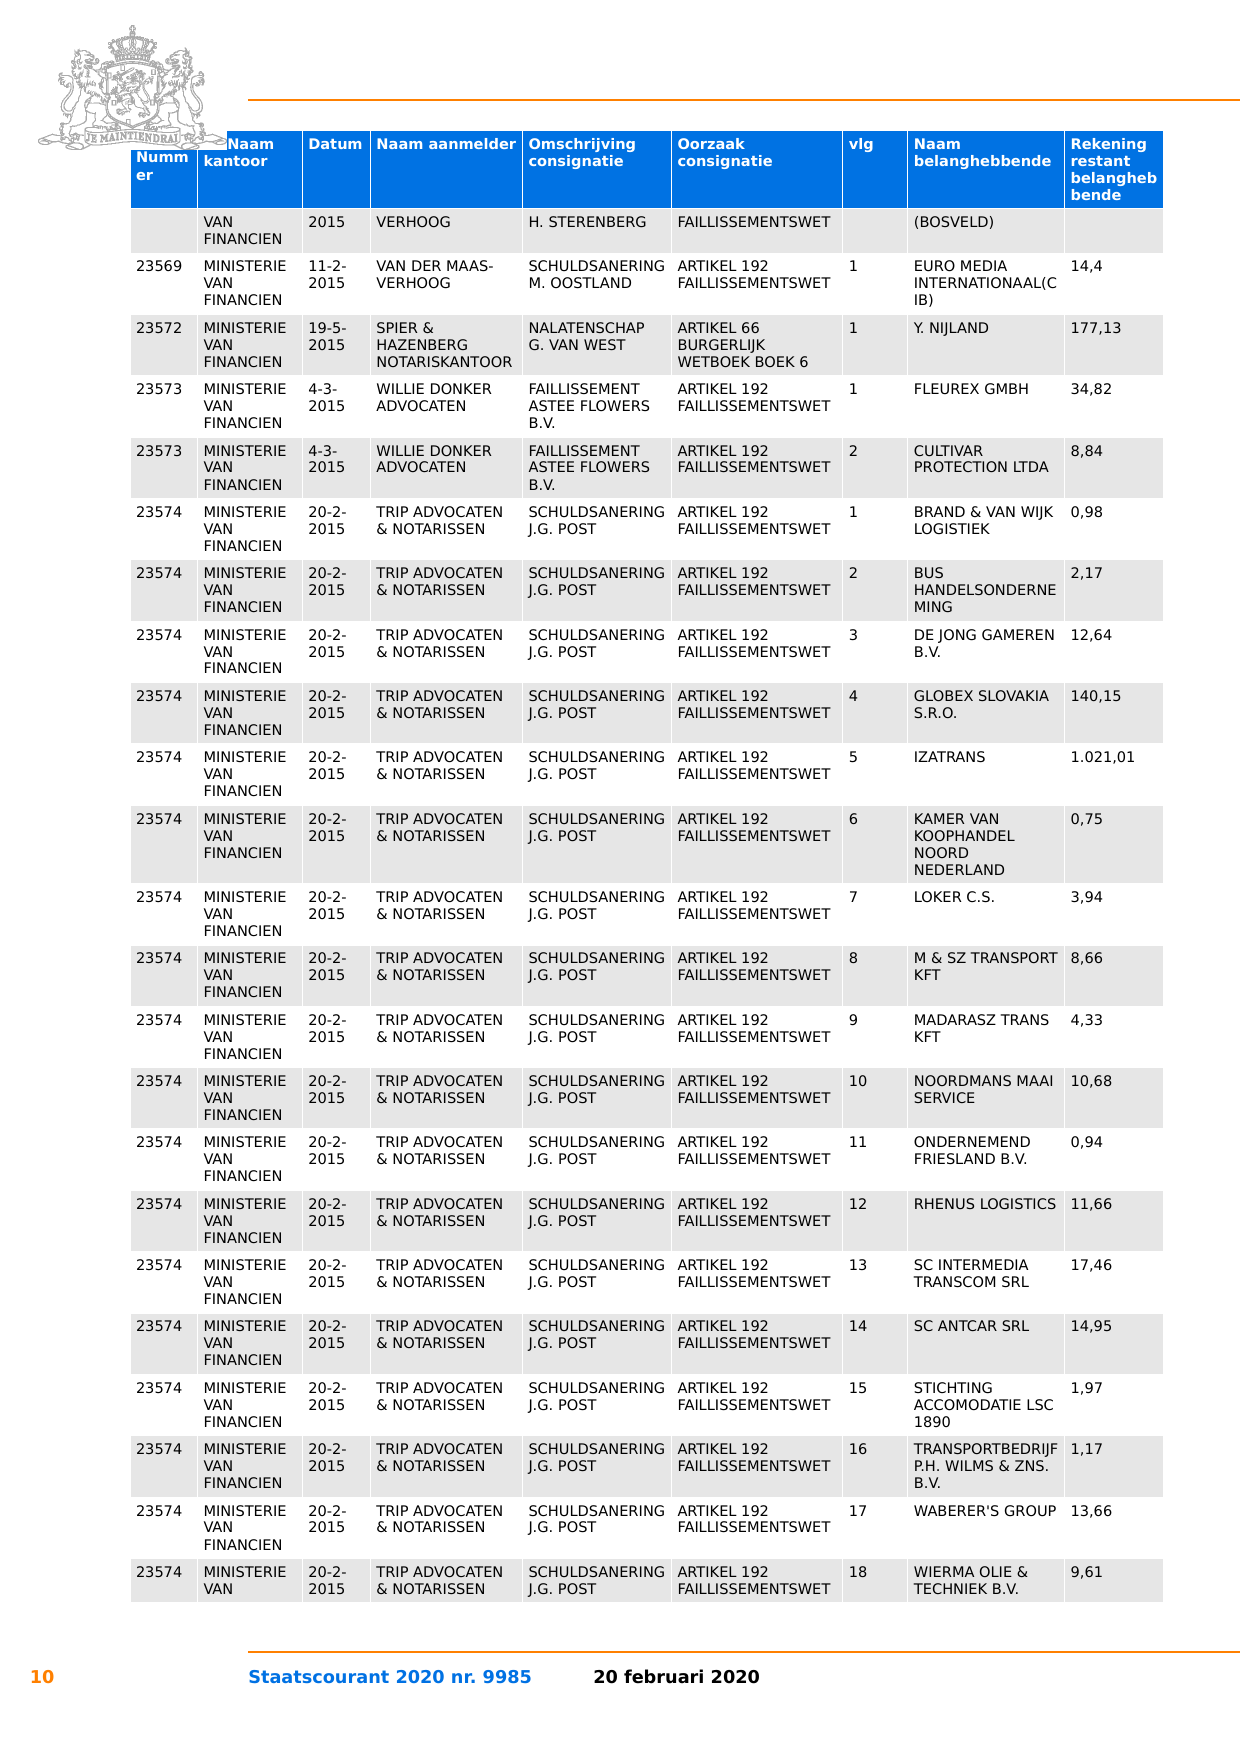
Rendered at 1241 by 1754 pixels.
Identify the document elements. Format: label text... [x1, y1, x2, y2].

table_cell GLOBEX SLOVAKIA S.R.O. [908, 683, 1064, 743]
table_cell TRIP ADVOCATEN & NOTARISSEN [371, 806, 522, 883]
table_cell 20-2-2015 [303, 1007, 370, 1067]
table_cell SCHULDSANERING J.G. POST [523, 1007, 671, 1067]
table_cell ARTIKEL 192 FAILLISSEMENTSWET [672, 683, 842, 743]
table_cell SPIER & HAZENBERG NOTARISKANTOOR [371, 315, 522, 375]
table_cell ARTIKEL 192 FAILLISSEMENTSWET [672, 560, 842, 621]
table_cell 23574 [131, 1252, 197, 1313]
table_cell H. STERENBERG [523, 209, 671, 253]
table_cell 23574 [131, 1498, 197, 1558]
table_cell 8 [843, 946, 907, 1006]
table_cell LOKER C.S. [908, 884, 1064, 944]
table_header Naam belanghebbende [908, 131, 1064, 208]
table_cell IZATRANS [908, 745, 1064, 805]
table_cell 4-3-2015 [303, 438, 370, 498]
table_cell NOORDMANS MAAI SERVICE [908, 1068, 1064, 1128]
table_cell NALATENSCHAP G. VAN WEST [523, 315, 671, 375]
table_cell SCHULDSANERING J.G. POST [523, 1498, 671, 1558]
table_cell 12 [843, 1191, 907, 1251]
table_cell TRIP ADVOCATEN & NOTARISSEN [371, 1559, 522, 1602]
table_cell 20-2-2015 [303, 1130, 370, 1190]
table_cell 13 [843, 1252, 907, 1313]
table_cell SCHULDSANERING J.G. POST [523, 1375, 671, 1435]
table_cell 10 [843, 1068, 907, 1128]
table_cell ARTIKEL 192 FAILLISSEMENTSWET [672, 622, 842, 682]
table_cell MINISTERIE VAN FINANCIEN [198, 1252, 302, 1313]
table_cell MINISTERIE VAN FINANCIEN [198, 1375, 302, 1435]
table_cell MINISTERIE VAN FINANCIEN [198, 683, 302, 743]
table_cell TRIP ADVOCATEN & NOTARISSEN [371, 745, 522, 805]
table_cell TRIP ADVOCATEN & NOTARISSEN [371, 946, 522, 1006]
table_cell 14,95 [1065, 1314, 1163, 1374]
table_cell TRIP ADVOCATEN & NOTARISSEN [371, 1130, 522, 1190]
table_cell 18 [843, 1559, 907, 1602]
table_cell ARTIKEL 192 FAILLISSEMENTSWET [672, 1498, 842, 1558]
table_cell ARTIKEL 66 BURGERLIJK WETBOEK BOEK 6 [672, 315, 842, 375]
table_cell 20-2-2015 [303, 1559, 370, 1602]
table_cell 20-2-2015 [303, 499, 370, 559]
table_cell ARTIKEL 192 FAILLISSEMENTSWET [672, 1130, 842, 1190]
table_cell 23574 [131, 1314, 197, 1374]
table_cell 15 [843, 1375, 907, 1435]
table_cell MADARASZ TRANS KFT [908, 1007, 1064, 1067]
table_cell ARTIKEL 192 FAILLISSEMENTSWET [672, 806, 842, 883]
table_cell TRIP ADVOCATEN & NOTARISSEN [371, 1436, 522, 1497]
table_cell 23569 [131, 254, 197, 314]
table_cell TRIP ADVOCATEN & NOTARISSEN [371, 1191, 522, 1251]
table_cell TRANSPORTBEDRIJF P.H. WILMS & ZNS. B.V. [908, 1436, 1064, 1497]
table_cell ARTIKEL 192 FAILLISSEMENTSWET [672, 376, 842, 437]
table_cell 8,84 [1065, 438, 1163, 498]
table_cell VERHOOG [371, 209, 522, 253]
table_cell 6 [843, 806, 907, 883]
table_cell 23574 [131, 1559, 197, 1602]
table_cell 23574 [131, 1436, 197, 1497]
table_cell ARTIKEL 192 FAILLISSEMENTSWET [672, 499, 842, 559]
table_cell Y. NIJLAND [908, 315, 1064, 375]
table_cell SCHULDSANERING J.G. POST [523, 1559, 671, 1602]
table_cell 1 [843, 499, 907, 559]
table_cell 11 [843, 1130, 907, 1190]
table_cell 20-2-2015 [303, 806, 370, 883]
table_cell SCHULDSANERING J.G. POST [523, 499, 671, 559]
table_cell [1065, 209, 1163, 253]
table_cell 19-5-2015 [303, 315, 370, 375]
table_cell 20-2-2015 [303, 622, 370, 682]
table_cell (BOSVELD) [908, 209, 1064, 253]
table_cell 9 [843, 1007, 907, 1067]
table_cell MINISTERIE VAN FINANCIEN [198, 1436, 302, 1497]
table_cell 23573 [131, 376, 197, 437]
table_cell ARTIKEL 192 FAILLISSEMENTSWET [672, 1375, 842, 1435]
table_cell ARTIKEL 192 FAILLISSEMENTSWET [672, 1191, 842, 1251]
table_cell ARTIKEL 192 FAILLISSEMENTSWET [672, 946, 842, 1006]
table_cell TRIP ADVOCATEN & NOTARISSEN [371, 1252, 522, 1313]
table_cell SCHULDSANERING J.G. POST [523, 1068, 671, 1128]
table_cell 12,64 [1065, 622, 1163, 682]
table_cell 23574 [131, 1007, 197, 1067]
table_cell TRIP ADVOCATEN & NOTARISSEN [371, 1068, 522, 1128]
table_cell 140,15 [1065, 683, 1163, 743]
table_cell 23574 [131, 1375, 197, 1435]
table_cell 1 [843, 315, 907, 375]
table_cell VAN DER MAAS-VERHOOG [371, 254, 522, 314]
table_header Oorzaak consignatie [672, 131, 842, 208]
table_cell TRIP ADVOCATEN & NOTARISSEN [371, 1007, 522, 1067]
table_cell ARTIKEL 192 FAILLISSEMENTSWET [672, 1436, 842, 1497]
table_cell ARTIKEL 192 FAILLISSEMENTSWET [672, 1559, 842, 1602]
table_cell MINISTERIE VAN FINANCIEN [198, 745, 302, 805]
table_cell 11-2-2015 [303, 254, 370, 314]
table_cell MINISTERIE VAN FINANCIEN [198, 884, 302, 944]
table_cell SCHULDSANERING J.G. POST [523, 1191, 671, 1251]
table_cell [843, 209, 907, 253]
table_cell 2015 [303, 209, 370, 253]
table_cell SC ANTCAR SRL [908, 1314, 1064, 1374]
table_cell EURO MEDIA INTERNATIONAAL(CIB) [908, 254, 1064, 314]
table_cell MINISTERIE VAN FINANCIEN [198, 806, 302, 883]
table_cell FLEUREX GMBH [908, 376, 1064, 437]
table_cell WILLIE DONKER ADVOCATEN [371, 438, 522, 498]
table_cell 20-2-2015 [303, 884, 370, 944]
table_cell ARTIKEL 192 FAILLISSEMENTSWET [672, 1252, 842, 1313]
table_cell MINISTERIE VAN FINANCIEN [198, 254, 302, 314]
table_cell MINISTERIE VAN FINANCIEN [198, 315, 302, 375]
table_cell 23574 [131, 1191, 197, 1251]
table_cell SC INTERMEDIA TRANSCOM SRL [908, 1252, 1064, 1313]
table_cell 23574 [131, 683, 197, 743]
table_cell 23574 [131, 946, 197, 1006]
table_cell TRIP ADVOCATEN & NOTARISSEN [371, 560, 522, 621]
table_cell ARTIKEL 192 FAILLISSEMENTSWET [672, 884, 842, 944]
table_cell 23574 [131, 806, 197, 883]
table_cell 11,66 [1065, 1191, 1163, 1251]
table_cell VAN FINANCIEN [198, 209, 302, 253]
table_cell 1 [843, 254, 907, 314]
table_cell 2 [843, 438, 907, 498]
table_cell FAILLISSEMENTSWET [672, 209, 842, 253]
table_cell MINISTERIE VAN [198, 1559, 302, 1602]
table_cell MINISTERIE VAN FINANCIEN [198, 946, 302, 1006]
table_cell TRIP ADVOCATEN & NOTARISSEN [371, 622, 522, 682]
table_cell 1 [843, 376, 907, 437]
table_cell MINISTERIE VAN FINANCIEN [198, 1007, 302, 1067]
table_cell TRIP ADVOCATEN & NOTARISSEN [371, 1314, 522, 1374]
table_cell 8,66 [1065, 946, 1163, 1006]
table_cell 20-2-2015 [303, 745, 370, 805]
table_cell 17,46 [1065, 1252, 1163, 1313]
picture [38, 25, 227, 150]
table_cell BUS HANDELSONDERNEMING [908, 560, 1064, 621]
table_cell SCHULDSANERING J.G. POST [523, 1252, 671, 1313]
table_cell 3 [843, 622, 907, 682]
table_header Naam aanmelder [371, 131, 522, 208]
table_cell 2,17 [1065, 560, 1163, 621]
table_header Naam kantoor [198, 131, 302, 208]
table_cell MINISTERIE VAN FINANCIEN [198, 376, 302, 437]
table_cell MINISTERIE VAN FINANCIEN [198, 1130, 302, 1190]
table_cell SCHULDSANERING J.G. POST [523, 622, 671, 682]
table_cell 23572 [131, 315, 197, 375]
table_cell TRIP ADVOCATEN & NOTARISSEN [371, 683, 522, 743]
table_cell SCHULDSANERING J.G. POST [523, 745, 671, 805]
table_cell WABERER'S GROUP [908, 1498, 1064, 1558]
table_cell WILLIE DONKER ADVOCATEN [371, 376, 522, 437]
table_cell 23573 [131, 438, 197, 498]
table_cell MINISTERIE VAN FINANCIEN [198, 622, 302, 682]
table_cell TRIP ADVOCATEN & NOTARISSEN [371, 1375, 522, 1435]
table_cell MINISTERIE VAN FINANCIEN [198, 499, 302, 559]
table_cell 23574 [131, 499, 197, 559]
table_cell 16 [843, 1436, 907, 1497]
table_cell ARTIKEL 192 FAILLISSEMENTSWET [672, 1068, 842, 1128]
table_cell 0,75 [1065, 806, 1163, 883]
table_cell 2 [843, 560, 907, 621]
table_header Omschrijving consignatie [523, 131, 671, 208]
table_cell 20-2-2015 [303, 1191, 370, 1251]
table_cell 1.021,01 [1065, 745, 1163, 805]
table_header Rekening restant belanghebbende [1065, 131, 1163, 208]
table_cell SCHULDSANERING J.G. POST [523, 683, 671, 743]
table_cell ARTIKEL 192 FAILLISSEMENTSWET [672, 1314, 842, 1374]
table_cell 23574 [131, 745, 197, 805]
table_cell 23574 [131, 622, 197, 682]
table_header Nummer [131, 150, 197, 208]
table_cell 4 [843, 683, 907, 743]
table_cell SCHULDSANERING J.G. POST [523, 1436, 671, 1497]
table_cell TRIP ADVOCATEN & NOTARISSEN [371, 1498, 522, 1558]
table_cell 177,13 [1065, 315, 1163, 375]
table_cell 5 [843, 745, 907, 805]
table_cell 14 [843, 1314, 907, 1374]
table_cell 7 [843, 884, 907, 944]
table_cell 20-2-2015 [303, 946, 370, 1006]
table_cell 20-2-2015 [303, 1375, 370, 1435]
table_cell FAILLISSEMENT ASTEE FLOWERS B.V. [523, 376, 671, 437]
table_cell SCHULDSANERING J.G. POST [523, 1130, 671, 1190]
table_header Datum [303, 131, 370, 208]
table_cell 20-2-2015 [303, 1436, 370, 1497]
table_cell DE JONG GAMEREN B.V. [908, 622, 1064, 682]
table_cell BRAND & VAN WIJK LOGISTIEK [908, 499, 1064, 559]
table_cell KAMER VAN KOOPHANDEL NOORD NEDERLAND [908, 806, 1064, 883]
table_cell 10,68 [1065, 1068, 1163, 1128]
table_cell CULTIVAR PROTECTION LTDA [908, 438, 1064, 498]
table_cell 9,61 [1065, 1559, 1163, 1602]
table_cell 20-2-2015 [303, 560, 370, 621]
table_header vlg [843, 131, 907, 208]
table_cell 1,97 [1065, 1375, 1163, 1435]
table_cell 23574 [131, 1068, 197, 1128]
table_cell ARTIKEL 192 FAILLISSEMENTSWET [672, 1007, 842, 1067]
table_cell 23574 [131, 560, 197, 621]
table_cell MINISTERIE VAN FINANCIEN [198, 1191, 302, 1251]
table_cell ONDERNEMEND FRIESLAND B.V. [908, 1130, 1064, 1190]
table_cell WIERMA OLIE & TECHNIEK B.V. [908, 1559, 1064, 1602]
table_cell 14,4 [1065, 254, 1163, 314]
table_cell 0,94 [1065, 1130, 1163, 1190]
table_cell RHENUS LOGISTICS [908, 1191, 1064, 1251]
table_cell ARTIKEL 192 FAILLISSEMENTSWET [672, 438, 842, 498]
table_cell FAILLISSEMENT ASTEE FLOWERS B.V. [523, 438, 671, 498]
table_cell STICHTING ACCOMODATIE LSC 1890 [908, 1375, 1064, 1435]
table_cell 3,94 [1065, 884, 1163, 944]
table_cell MINISTERIE VAN FINANCIEN [198, 1068, 302, 1128]
table_cell MINISTERIE VAN FINANCIEN [198, 1498, 302, 1558]
table_cell MINISTERIE VAN FINANCIEN [198, 560, 302, 621]
table_cell 4,33 [1065, 1007, 1163, 1067]
table_cell 4-3-2015 [303, 376, 370, 437]
table_cell 20-2-2015 [303, 1498, 370, 1558]
table_cell 20-2-2015 [303, 1314, 370, 1374]
table_cell M & SZ TRANSPORT KFT [908, 946, 1064, 1006]
table_cell 17 [843, 1498, 907, 1558]
table_cell 34,82 [1065, 376, 1163, 437]
table_cell MINISTERIE VAN FINANCIEN [198, 438, 302, 498]
table_cell TRIP ADVOCATEN & NOTARISSEN [371, 499, 522, 559]
table_cell SCHULDSANERING J.G. POST [523, 560, 671, 621]
table_cell 0,98 [1065, 499, 1163, 559]
table_cell 20-2-2015 [303, 1068, 370, 1128]
table_cell 23574 [131, 1130, 197, 1190]
table_cell SCHULDSANERING J.G. POST [523, 884, 671, 944]
table_cell [131, 209, 197, 253]
table_cell 20-2-2015 [303, 683, 370, 743]
table_cell 13,66 [1065, 1498, 1163, 1558]
table_cell 1,17 [1065, 1436, 1163, 1497]
table_cell SCHULDSANERING J.G. POST [523, 946, 671, 1006]
table_cell ARTIKEL 192 FAILLISSEMENTSWET [672, 254, 842, 314]
table_cell SCHULDSANERING J.G. POST [523, 1314, 671, 1374]
table_cell SCHULDSANERING J.G. POST [523, 806, 671, 883]
table_cell SCHULDSANERING M. OOSTLAND [523, 254, 671, 314]
table_cell MINISTERIE VAN FINANCIEN [198, 1314, 302, 1374]
table_cell TRIP ADVOCATEN & NOTARISSEN [371, 884, 522, 944]
table_cell 23574 [131, 884, 197, 944]
table_cell ARTIKEL 192 FAILLISSEMENTSWET [672, 745, 842, 805]
table_cell 20-2-2015 [303, 1252, 370, 1313]
